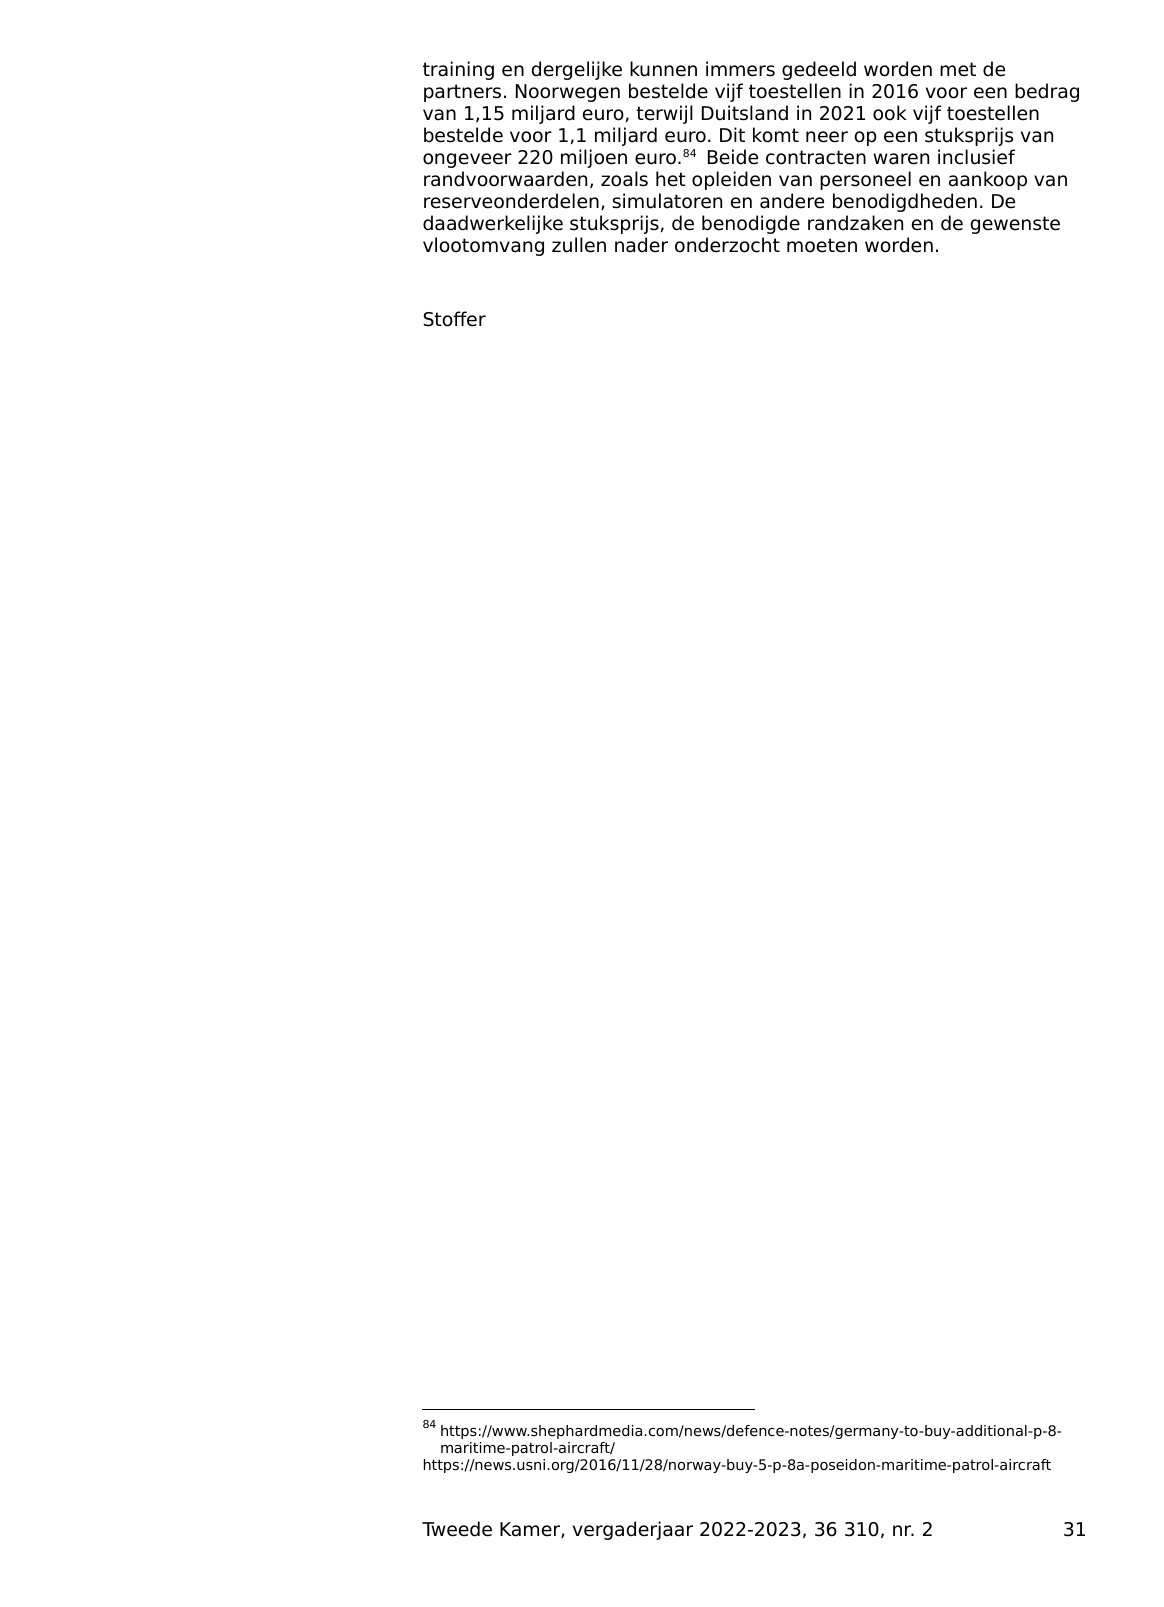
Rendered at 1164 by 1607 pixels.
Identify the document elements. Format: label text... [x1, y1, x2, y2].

text Stoffer [422, 287, 1087, 331]
text https://news.usni.org/2016/11/28/norway-buy-5-p-8a-poseidon-maritime-patrol-aircraft [422, 1457, 1087, 1474]
text training en dergelijke kunnen immers gedeeld worden met de partners. Noorwegen bestelde vijf toestellen in 2016 voor een bedrag van 1,15 miljard euro, terwijl Duitsland in 2021 ook vijf toestellen bestelde voor 1,1 miljard euro. Dit komt neer op een stuksprijs van ongeveer 220 miljoen euro. Beide contracten waren inclusief randvoorwaarden, zoals het opleiden van personeel en aankoop van reserveonderdelen, simulatoren en andere benodigdheden. De daadwerkelijke stuksprijs, de benodigde randzaken en de gewenste vlootomvang zullen nader onderzocht moeten worden. [422, 59, 1087, 257]
text https://www.shephardmedia.com/news/defence-notes/germany-to-buy-additional-p-8-maritime-patrol-aircraft/ [422, 1418, 1087, 1457]
